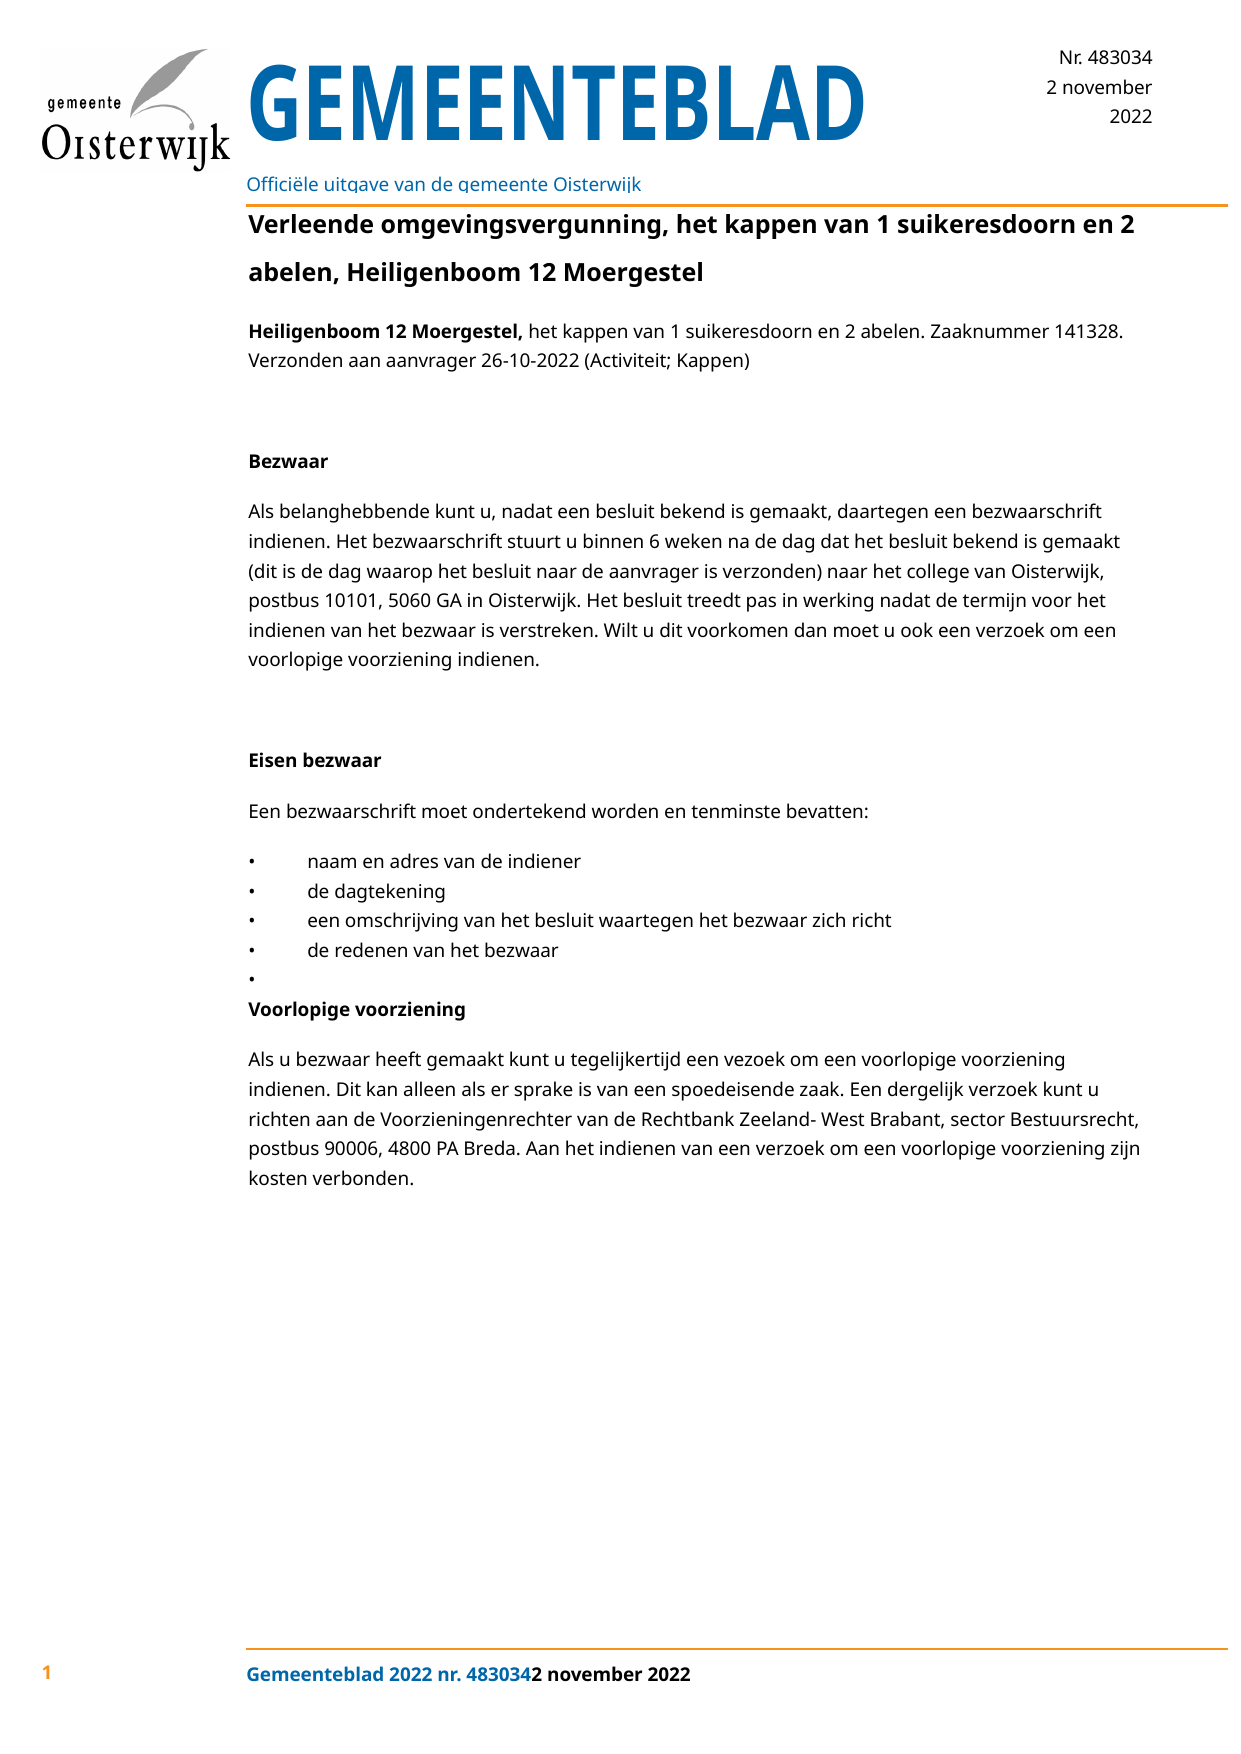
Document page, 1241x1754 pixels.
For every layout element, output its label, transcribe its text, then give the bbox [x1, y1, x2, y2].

text Voorlopige voorziening [248, 996, 1152, 1022]
text Als belanghebbende kunt u, nadat een besluit bekend is gemaakt, daartegen een bezwaarschrift indienen. Het bezwaarschrift stuurt u binnen 6 weken na de dag dat het besluit bekend is gemaakt (dit is de dag waarop het besluit naar de aanvrager is verzonden) naar het college van Oisterwijk, postbus 10101, 5060 GA in Oisterwijk. Het besluit treedt pas in werking nadat de termijn voor het indienen van het bezwaar is verstreken. Wilt u dit voorkomen dan moet u ook een verzoek om een voorlopige voorziening indienen. [248, 499, 1152, 672]
text Eisen bezwaar [248, 747, 1152, 773]
text Bezwaar [248, 448, 1152, 474]
list de dagtekening [248, 878, 1152, 904]
picture [41, 47, 231, 172]
text Een bezwaarschrift moet ondertekend worden en tenminste bevatten: [248, 798, 1152, 824]
text Heiligenboom 12 Moergestel, het kappen van 1 suikeresdoorn en 2 abelen. Zaaknummer 141328. Verzonden aan aanvrager 26-10-2022 (Activiteit; Kappen) [248, 318, 1152, 373]
list de redenen van het bezwaar [248, 937, 1152, 963]
list naam en adres van de indiener [248, 848, 1152, 874]
text Verleende omgevingsvergunning, het kappen van 1 suikeresdoorn en 2 abelen, Heiligenboom 12 Moergestel [248, 207, 1152, 288]
text Als u bezwaar heeft gemaakt kunt u tegelijkertijd een vezoek om een voorlopige voorziening indienen. Dit kan alleen als er sprake is van een spoedeisende zaak. Een dergelijk verzoek kunt u richten aan de Voorzieningenrechter van de Rechtbank Zeeland- West Brabant, sector Bestuursrecht, postbus 90006, 4800 PA Breda. Aan het indienen van een verzoek om een voorlopige voorziening zijn kosten verbonden. [248, 1047, 1152, 1191]
list een omschrijving van het besluit waartegen het bezwaar zich richt [248, 907, 1152, 933]
